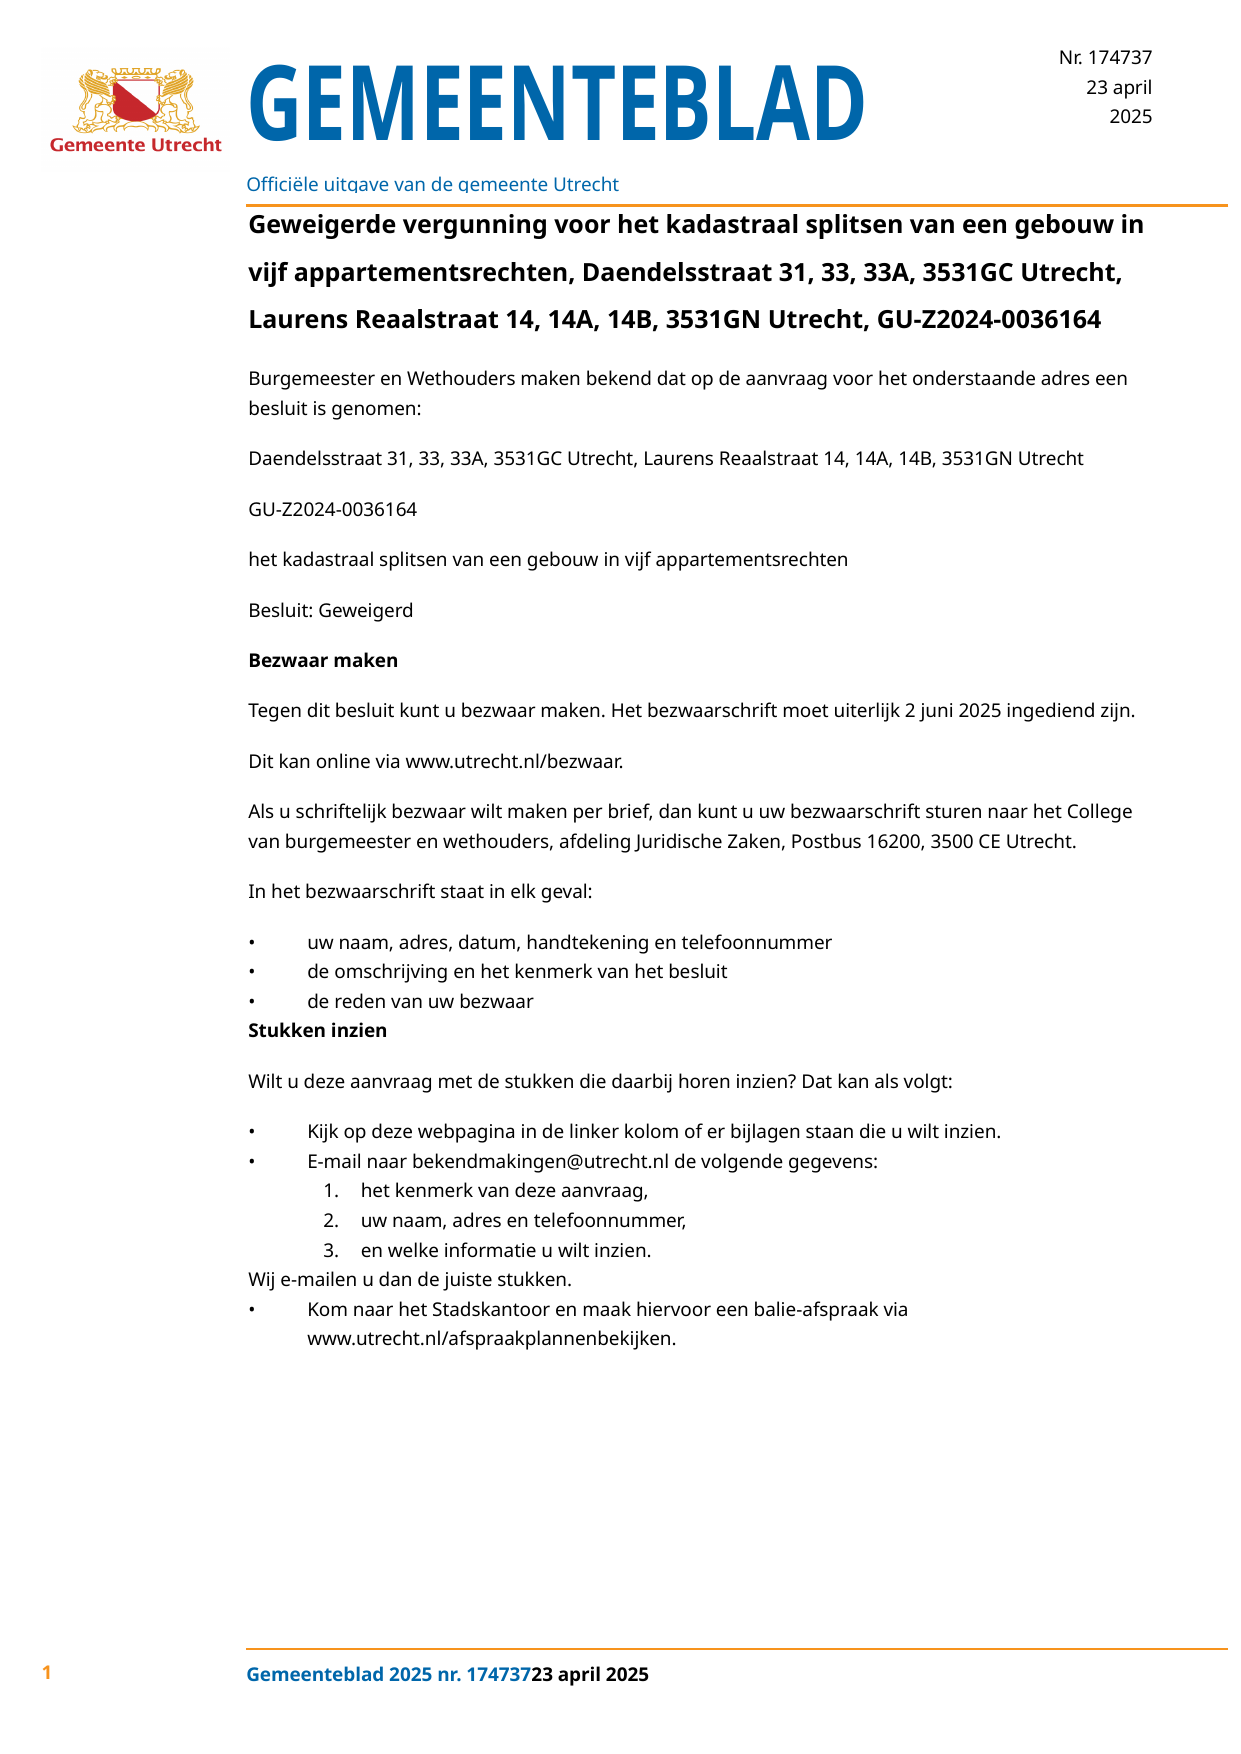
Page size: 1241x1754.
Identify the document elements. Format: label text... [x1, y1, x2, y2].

list Kom naar het Stadskantoor en maak hiervoor een balie-afspraak via www.utrecht.nl/afspraakplannenbekijken. [248, 1296, 1152, 1351]
text Daendelsstraat 31, 33, 33A, 3531GC Utrecht, Laurens Reaalstraat 14, 14A, 14B, 3531GN Utrecht [248, 446, 1152, 471]
picture [41, 47, 231, 172]
list de omschrijving en het kenmerk van het besluit [248, 958, 1152, 984]
list en welke informatie u wilt inzien. [323, 1237, 1152, 1262]
text Tegen dit besluit kunt u bezwaar maken. Het bezwaarschrift moet uiterlijk 2 juni 2025 ingediend zijn. [248, 698, 1152, 723]
list de reden van uw bezwaar [248, 988, 1152, 1014]
text GU-Z2024-0036164 [248, 496, 1152, 522]
text Burgemeester en Wethouders maken bekend dat op de aanvraag voor het onderstaande adres een besluit is genomen: [248, 366, 1152, 421]
text Bezwaar maken [248, 647, 1152, 673]
list Kijk op deze webpagina in de linker kolom of er bijlagen staan die u wilt inzien. [248, 1118, 1152, 1144]
text Dit kan online via www.utrecht.nl/bezwaar. [248, 748, 1152, 774]
text Als u schriftelijk bezwaar wilt maken per brief, dan kunt u uw bezwaarschrift sturen naar het College van burgemeester en wethouders, afdeling Juridische Zaken, Postbus 16200, 3500 CE Utrecht. [248, 798, 1152, 854]
text Stukken inzien [248, 1018, 1152, 1043]
list uw naam, adres en telefoonnummer, [323, 1207, 1152, 1233]
text In het bezwaarschrift staat in elk geval: [248, 878, 1152, 904]
text Besluit: Geweigerd [248, 597, 1152, 622]
text het kadastraal splitsen van een gebouw in vijf appartementsrechten [248, 546, 1152, 572]
text Geweigerde vergunning voor het kadastraal splitsen van een gebouw in vijf appartementsrechten, Daendelsstraat 31, 33, 33A, 3531GC Utrecht, Laurens Reaalstraat 14, 14A, 14B, 3531GN Utrecht, GU-Z2024-0036164 [248, 207, 1152, 336]
text Wilt u deze aanvraag met de stukken die daarbij horen inzien? Dat kan als volgt: [248, 1068, 1152, 1094]
list E-mail naar bekendmakingen@utrecht.nl de volgende gegevens: [248, 1148, 1152, 1174]
text Wij e-mailen u dan de juiste stukken. [248, 1266, 1152, 1292]
list het kenmerk van deze aanvraag, [323, 1178, 1152, 1203]
list uw naam, adres, datum, handtekening en telefoonnummer [248, 929, 1152, 954]
